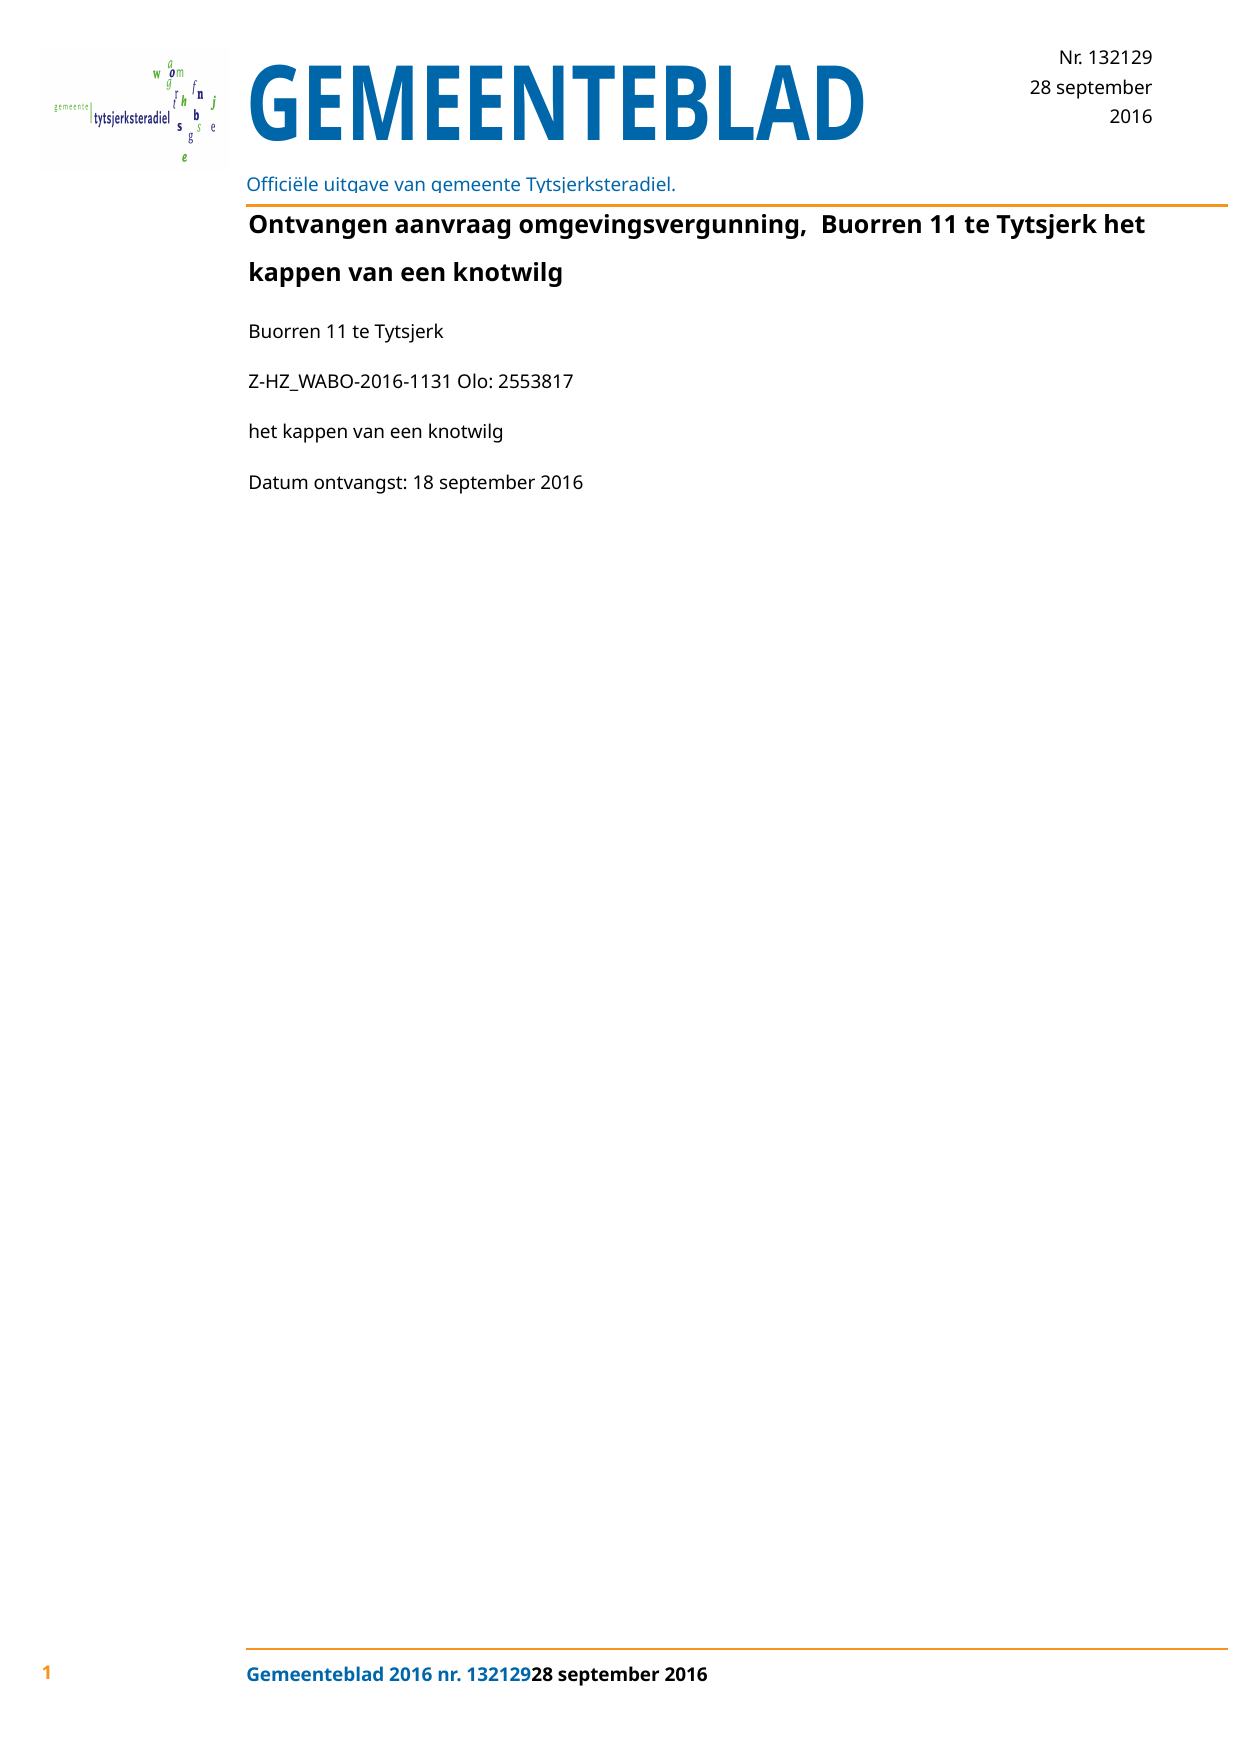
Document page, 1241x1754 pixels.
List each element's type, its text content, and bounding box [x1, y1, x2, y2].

text Datum ontvangst: 18 september 2016 [248, 469, 1152, 495]
text Buorren 11 te Tytsjerk [248, 318, 1152, 344]
text Ontvangen aanvraag omgevingsvergunning, Buorren 11 te Tytsjerk het kappen van een knotwilg [248, 207, 1152, 288]
text Z-HZ_WABO-2016-1131 Olo: 2553817 [248, 368, 1152, 394]
picture [41, 47, 231, 172]
text het kappen van een knotwilg [248, 419, 1152, 444]
